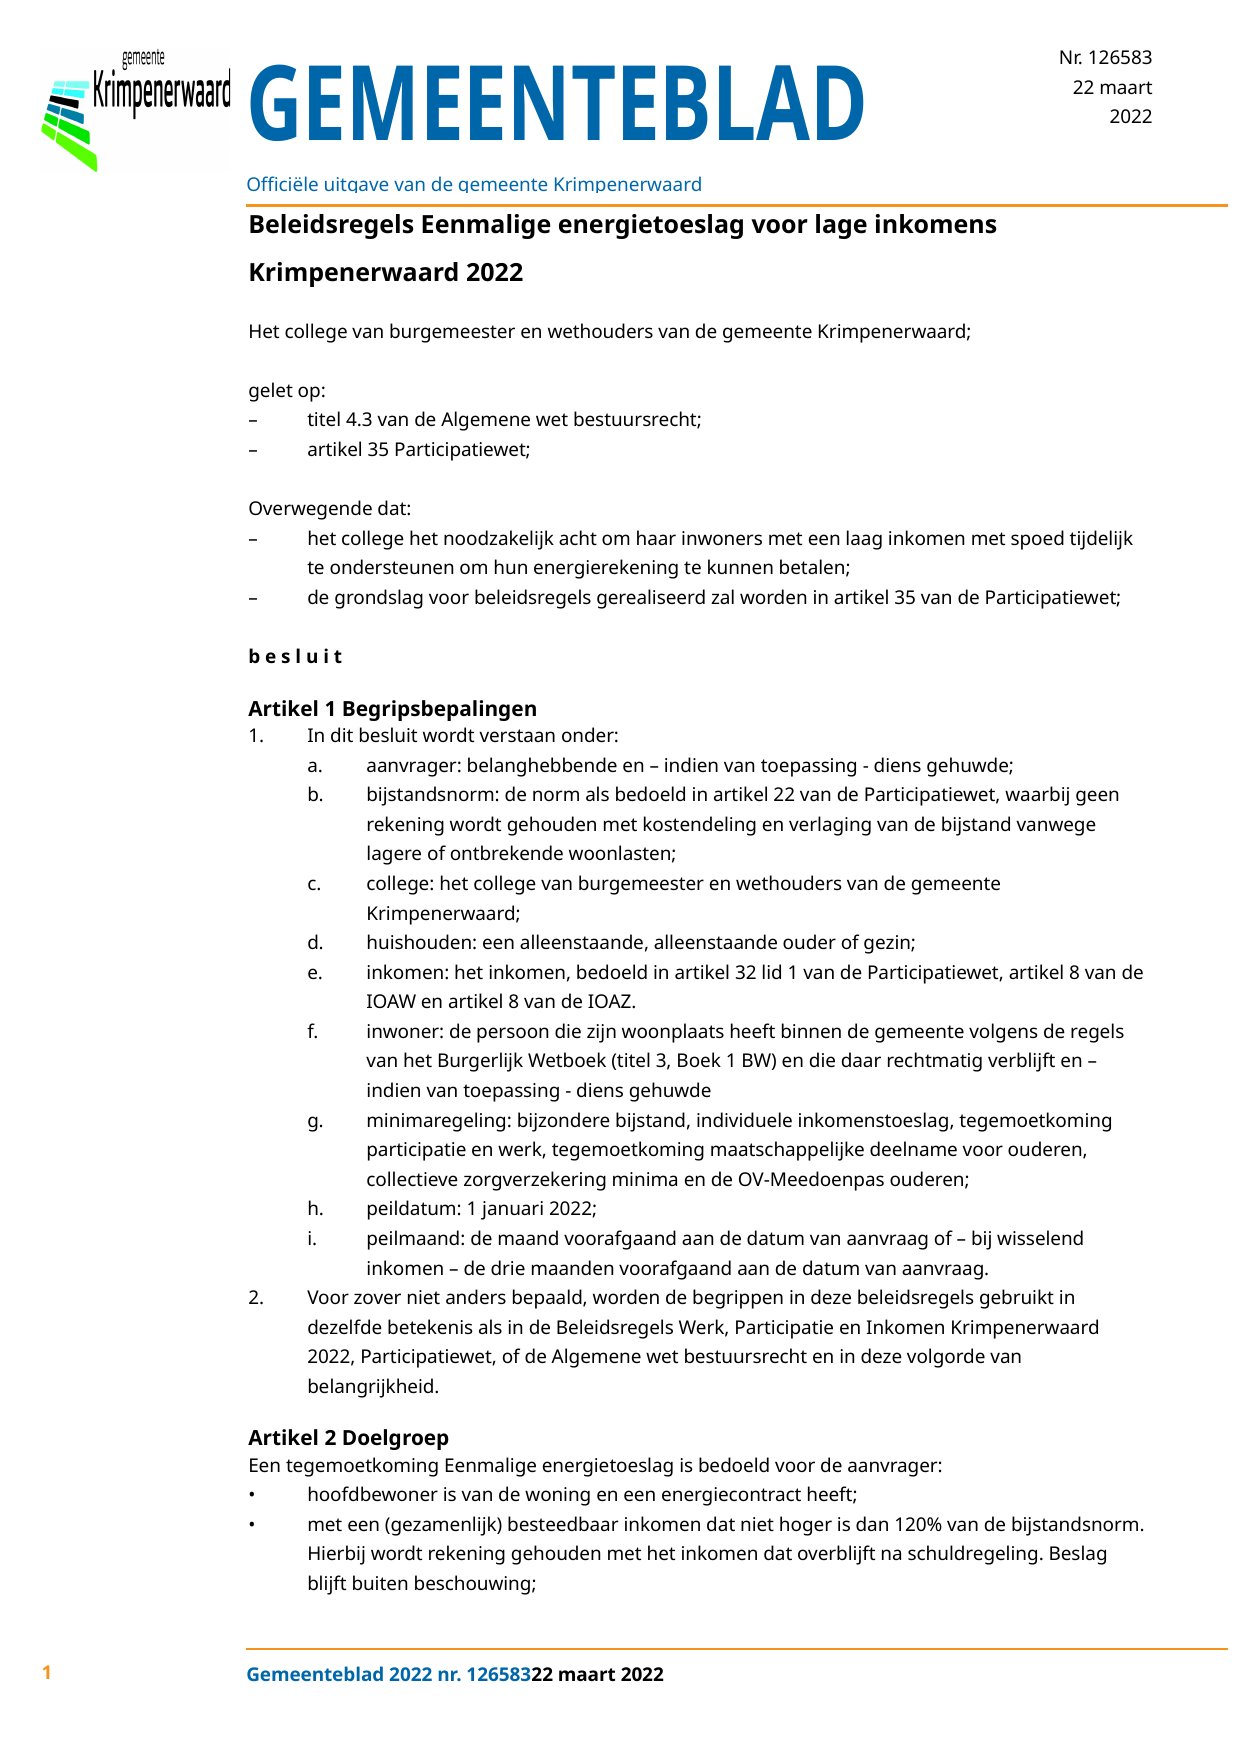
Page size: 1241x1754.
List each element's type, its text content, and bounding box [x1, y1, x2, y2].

text Overwegende dat: [248, 495, 1152, 521]
list inkomen: het inkomen, bedoeld in artikel 32 lid 1 van de Participatiewet, artikel 8 van de IOAW en artikel 8 van de IOAZ. [307, 959, 1152, 1014]
text b e s l u i t [248, 643, 1152, 669]
text Beleidsregels Eenmalige energietoeslag voor lage inkomens Krimpenerwaard 2022 [248, 207, 1152, 288]
text Artikel 1 Begripsbepalingen [248, 694, 1152, 722]
list met een (gezamenlijk) besteedbaar inkomen dat niet hoger is dan 120% van de bijstandsnorm. Hierbij wordt rekening gehouden met het inkomen dat overblijft na schuldregeling. Beslag blijft buiten beschouwing; [248, 1511, 1152, 1596]
list huishouden: een alleenstaande, alleenstaande ouder of gezin; [307, 929, 1152, 955]
list hoofdbewoner is van de woning en een energiecontract heeft; [248, 1481, 1152, 1507]
list inwoner: de persoon die zijn woonplaats heeft binnen de gemeente volgens de regels van het Burgerlijk Wetboek (titel 3, Boek 1 BW) en die daar rechtmatig verblijft en – indien van toepassing - diens gehuwde [307, 1018, 1152, 1103]
list peilmaand: de maand voorafgaand aan de datum van aanvraag of – bij wisselend inkomen – de drie maanden voorafgaand aan de datum van aanvraag. [307, 1225, 1152, 1280]
list minimaregeling: bijzondere bijstand, individuele inkomenstoeslag, tegemoetkoming participatie en werk, tegemoetkoming maatschappelijke deelname voor ouderen, collectieve zorgverzekering minima en de OV-Meedoenpas ouderen; [307, 1107, 1152, 1192]
list college: het college van burgemeester en wethouders van de gemeente Krimpenerwaard; [307, 870, 1152, 925]
text Een tegemoetkoming Eenmalige energietoeslag is bedoeld voor de aanvrager: [248, 1452, 1152, 1478]
picture [41, 47, 231, 172]
text gelet op: [248, 377, 1152, 403]
list peildatum: 1 januari 2022; [307, 1196, 1152, 1221]
list In dit besluit wordt verstaan onder: [248, 722, 1152, 748]
list titel 4.3 van de Algemene wet bestuursrecht; [248, 407, 1152, 432]
list bijstandsnorm: de norm als bedoeld in artikel 22 van de Participatiewet, waarbij geen rekening wordt gehouden met kostendeling en verlaging van de bijstand vanwege lagere of ontbrekende woonlasten; [307, 781, 1152, 866]
list aanvrager: belanghebbende en – indien van toepassing - diens gehuwde; [307, 752, 1152, 777]
text Artikel 2 Doelgroep [248, 1423, 1152, 1452]
list de grondslag voor beleidsregels gerealiseerd zal worden in artikel 35 van de Participatiewet; [248, 584, 1152, 610]
text Het college van burgemeester en wethouders van de gemeente Krimpenerwaard; [248, 318, 1152, 344]
list Voor zover niet anders bepaald, worden de begrippen in deze beleidsregels gebruikt in dezelfde betekenis als in de Beleidsregels Werk, Participatie en Inkomen Krimpenerwaard 2022, Participatiewet, of de Algemene wet bestuursrecht en in deze volgorde van belangrijkheid. [248, 1284, 1152, 1399]
list het college het noodzakelijk acht om haar inwoners met een laag inkomen met spoed tijdelijk te ondersteunen om hun energierekening te kunnen betalen; [248, 525, 1152, 580]
list artikel 35 Participatiewet; [248, 436, 1152, 462]
